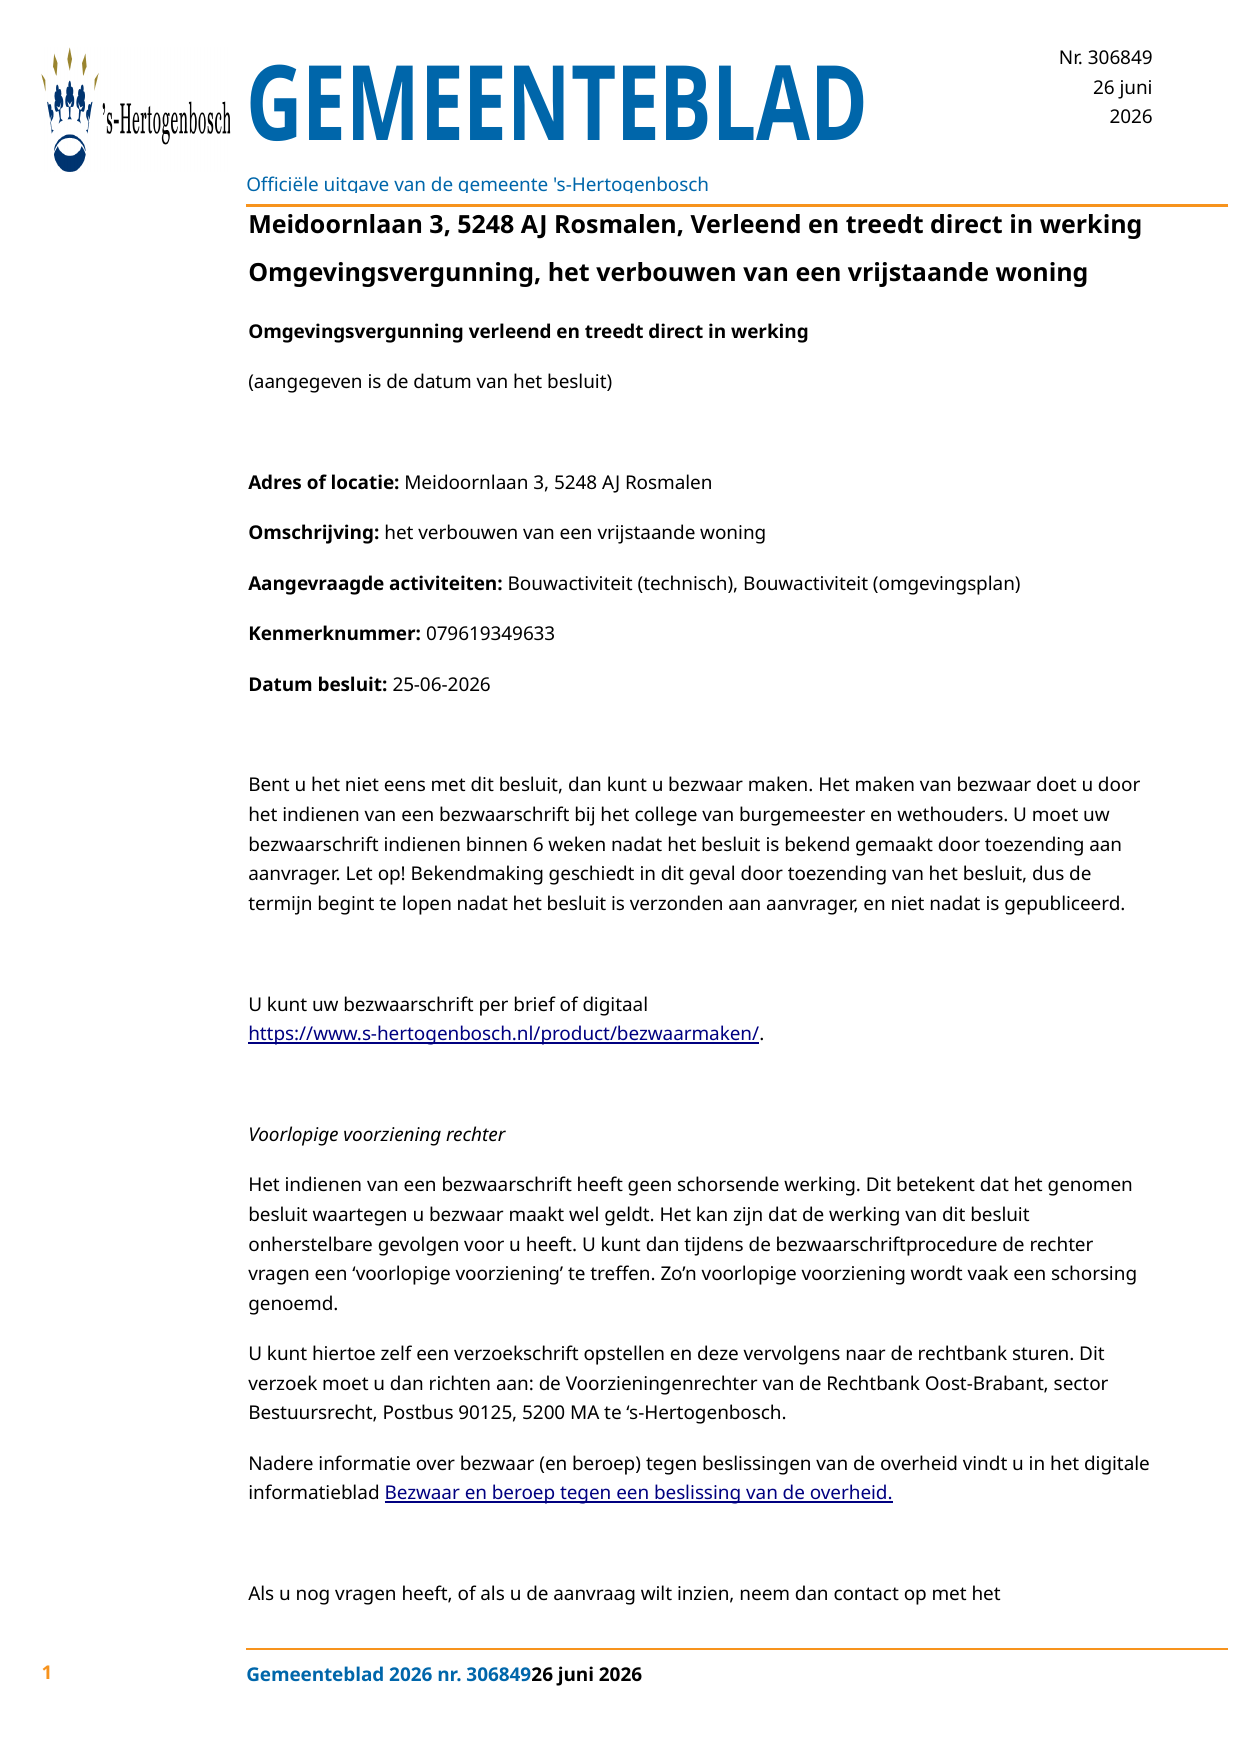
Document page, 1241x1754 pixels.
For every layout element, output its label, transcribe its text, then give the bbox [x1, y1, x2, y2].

text (aangegeven is de datum van het besluit) [248, 368, 1152, 394]
text Omgevingsvergunning verleend en treedt direct in werking [248, 318, 1152, 344]
text Omschrijving: het verbouwen van een vrijstaande woning [248, 519, 1152, 545]
text Kenmerknummer: 079619349633 [248, 620, 1152, 646]
text Voorlopige voorziening rechter [248, 1121, 1152, 1147]
text Nadere informatie over bezwaar (en beroep) tegen beslissingen van de overheid vindt u in het digitale informatieblad Bezwaar en beroep tegen een beslissing van de overheid. [248, 1450, 1152, 1505]
picture [41, 47, 231, 172]
text Als u nog vragen heeft, of als u de aanvraag wilt inzien, neem dan contact op met het [248, 1580, 1152, 1606]
text Het indienen van een bezwaarschrift heeft geen schorsende werking. Dit betekent dat het genomen besluit waartegen u bezwaar maakt wel geldt. Het kan zijn dat de werking van dit besluit onherstelbare gevolgen voor u heeft. U kunt dan tijdens de bezwaarschriftprocedure de rechter vragen een ‘voorlopige voorziening’ te treffen. Zo’n voorlopige voorziening wordt vaak een schorsing genoemd. [248, 1172, 1152, 1316]
text Datum besluit: 25-06-2026 [248, 671, 1152, 697]
text Aangevraagde activiteiten: Bouwactiviteit (technisch), Bouwactiviteit (omgevingsplan) [248, 570, 1152, 596]
text Adres of locatie: Meidoornlaan 3, 5248 AJ Rosmalen [248, 469, 1152, 495]
text Bent u het niet eens met dit besluit, dan kunt u bezwaar maken. Het maken van bezwaar doet u door het indienen van een bezwaarschrift bij het college van burgemeester en wethouders. U moet uw bezwaarschrift indienen binnen 6 weken nadat het besluit is bekend gemaakt door toezending aan aanvrager. Let op! Bekendmaking geschiedt in dit geval door toezending van het besluit, dus de termijn begint te lopen nadat het besluit is verzonden aan aanvrager, en niet nadat is gepubliceerd. [248, 772, 1152, 916]
text U kunt uw bezwaarschrift per brief of digitaal https://www.s-hertogenbosch.nl/product/bezwaarmaken/. [248, 991, 1152, 1046]
text Meidoornlaan 3, 5248 AJ Rosmalen, Verleend en treedt direct in werking Omgevingsvergunning, het verbouwen van een vrijstaande woning [248, 207, 1152, 288]
text U kunt hiertoe zelf een verzoekschrift opstellen en deze vervolgens naar de rechtbank sturen. Dit verzoek moet u dan richten aan: de Voorzieningenrechter van de Rechtbank Oost-Brabant, sector Bestuursrecht, Postbus 90125, 5200 MA te ‘s-Hertogenbosch. [248, 1340, 1152, 1425]
